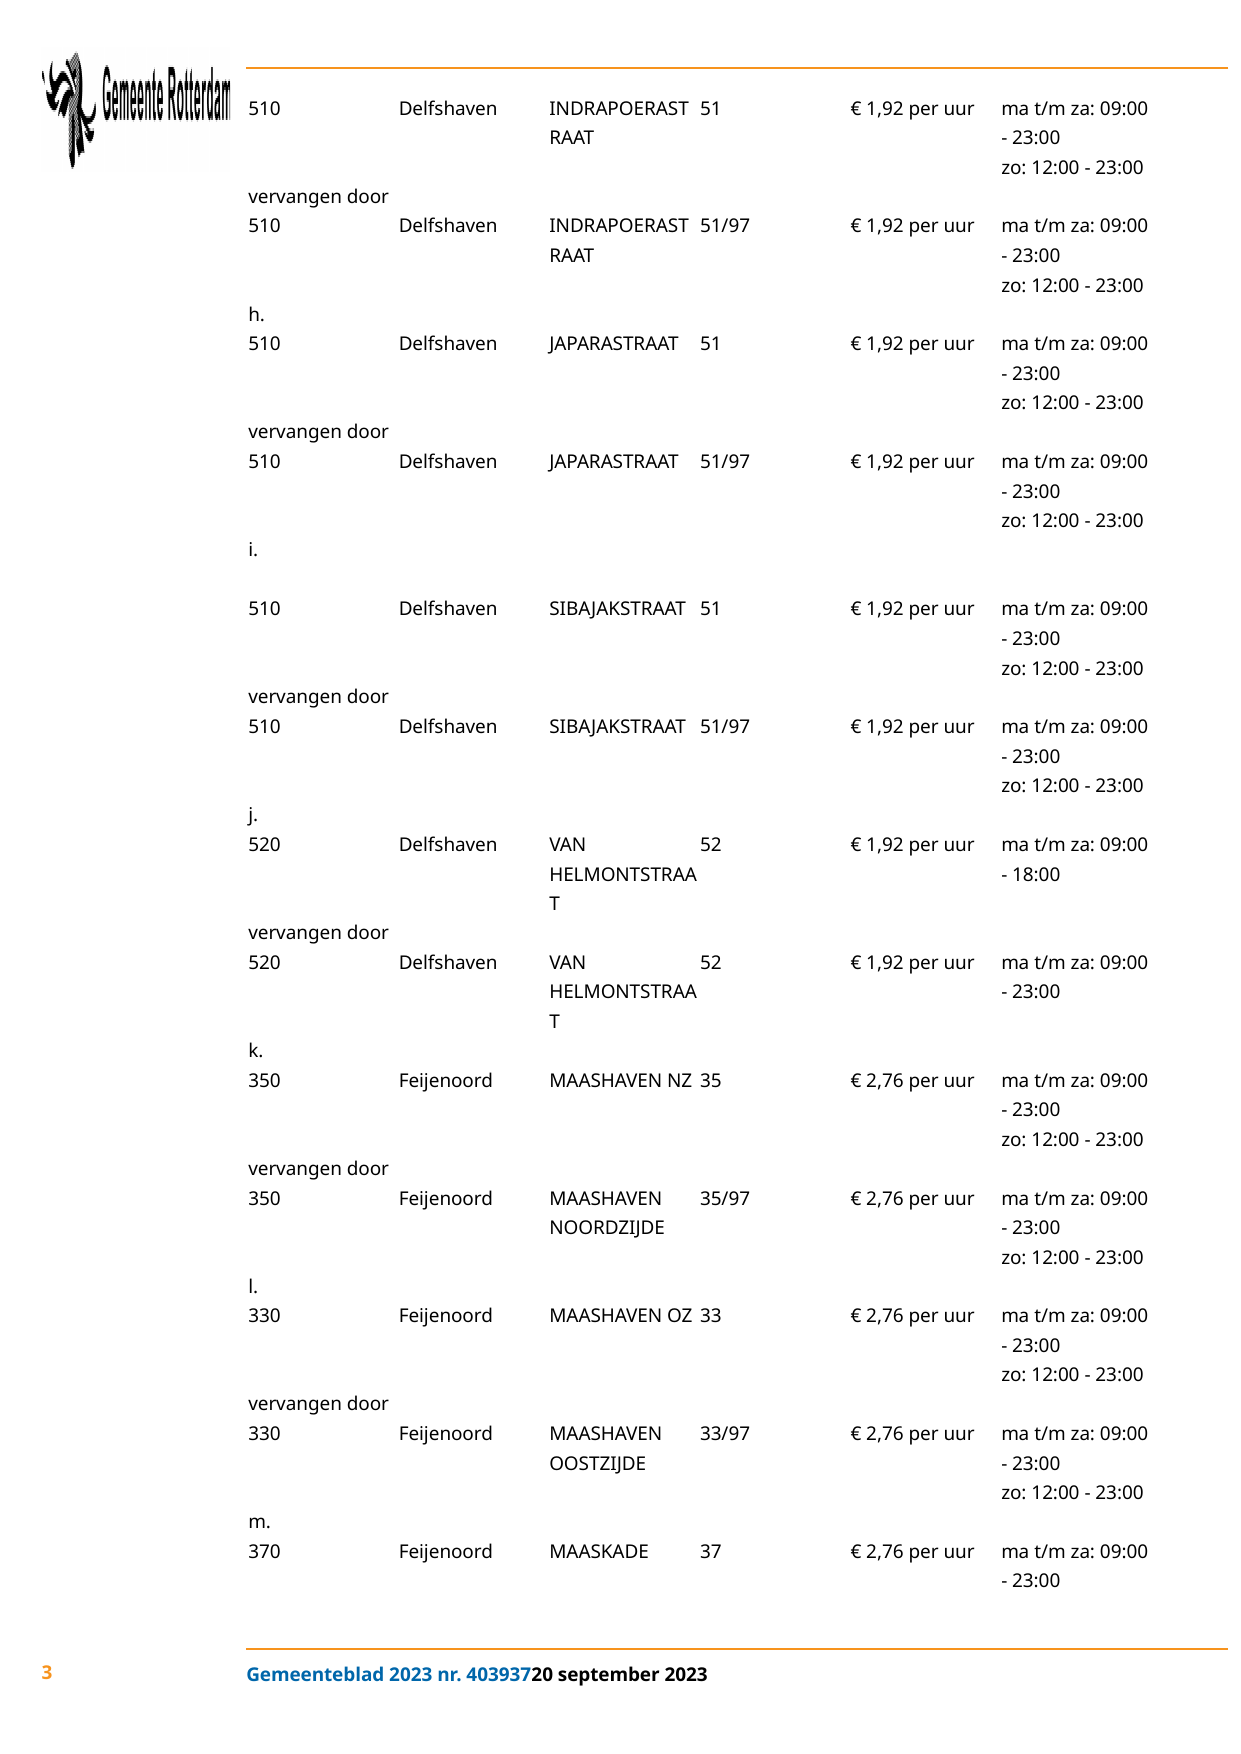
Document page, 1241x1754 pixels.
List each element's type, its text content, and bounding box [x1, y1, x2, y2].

table_header € 2,76 per uur [850, 1420, 1001, 1505]
table_header Delfshaven [399, 596, 549, 681]
text vervangen door [248, 418, 1152, 444]
table_header 510 [248, 448, 398, 533]
table_header ma t/m za: 09:00 - 23:00 [1001, 949, 1152, 1034]
table_header ma t/m za: 09:00 - 23:00 zo: 12:00 - 23:00 [1001, 714, 1152, 798]
table_header 37 [700, 1538, 850, 1593]
table_header SIBAJAKSTRAAT [549, 596, 700, 681]
table_header ma t/m za: 09:00 - 23:00 zo: 12:00 - 23:00 [1001, 1067, 1152, 1152]
text k. [248, 1037, 1152, 1063]
table_header 52 [700, 949, 850, 1034]
table_header Feijenoord [399, 1420, 549, 1505]
text vervangen door [248, 1155, 1152, 1181]
table_header Delfshaven [399, 448, 549, 533]
table_header 51 [700, 95, 850, 180]
text i. [248, 536, 1152, 562]
table_header ma t/m za: 09:00 - 23:00 zo: 12:00 - 23:00 [1001, 1185, 1152, 1269]
table_header € 1,92 per uur [850, 714, 1001, 798]
table_header ma t/m za: 09:00 - 18:00 [1001, 831, 1152, 916]
table_header MAASHAVEN NZ [549, 1067, 700, 1152]
table_header ma t/m za: 09:00 - 23:00 zo: 12:00 - 23:00 [1001, 95, 1152, 180]
text vervangen door [248, 919, 1152, 945]
table_header 51 [700, 330, 850, 415]
table_header Delfshaven [399, 831, 549, 916]
table_header SIBAJAKSTRAAT [549, 714, 700, 798]
table_header 510 [248, 714, 398, 798]
table_header € 1,92 per uur [850, 949, 1001, 1034]
table_header ma t/m za: 09:00 - 23:00 [1001, 1538, 1152, 1593]
table_header € 1,92 per uur [850, 831, 1001, 916]
table_header 35 [700, 1067, 850, 1152]
table_header ma t/m za: 09:00 - 23:00 zo: 12:00 - 23:00 [1001, 213, 1152, 297]
table_header Feijenoord [399, 1185, 549, 1269]
table_header 330 [248, 1303, 398, 1387]
table_header € 2,76 per uur [850, 1538, 1001, 1593]
table_header ma t/m za: 09:00 - 23:00 zo: 12:00 - 23:00 [1001, 330, 1152, 415]
table_header 51/97 [700, 213, 850, 297]
table_header Feijenoord [399, 1067, 549, 1152]
table_header € 2,76 per uur [850, 1067, 1001, 1152]
table_header 350 [248, 1067, 398, 1152]
table_header ma t/m za: 09:00 - 23:00 zo: 12:00 - 23:00 [1001, 1303, 1152, 1387]
text vervangen door [248, 1391, 1152, 1416]
table_header ma t/m za: 09:00 - 23:00 zo: 12:00 - 23:00 [1001, 1420, 1152, 1505]
table_header MAASHAVEN NOORDZIJDE [549, 1185, 700, 1269]
table_header Feijenoord [399, 1303, 549, 1387]
table_header 510 [248, 330, 398, 415]
table_header Delfshaven [399, 95, 549, 180]
table_header € 1,92 per uur [850, 213, 1001, 297]
table_header 350 [248, 1185, 398, 1269]
table_header INDRAPOERASTRAAT [549, 95, 700, 180]
table_header JAPARASTRAAT [549, 330, 700, 415]
table_header 51/97 [700, 448, 850, 533]
text h. [248, 301, 1152, 326]
table_header MAASKADE [549, 1538, 700, 1593]
table_header Delfshaven [399, 330, 549, 415]
table_header VAN HELMONTSTRAAT [549, 831, 700, 916]
table_header Feijenoord [399, 1538, 549, 1593]
table_header € 2,76 per uur [850, 1185, 1001, 1269]
table_header 51/97 [700, 714, 850, 798]
table_header 330 [248, 1420, 398, 1505]
table_header € 1,92 per uur [850, 448, 1001, 533]
table_header Delfshaven [399, 714, 549, 798]
table_header € 1,92 per uur [850, 330, 1001, 415]
text m. [248, 1508, 1152, 1534]
table_header 510 [248, 213, 398, 297]
table_header MAASHAVEN OZ [549, 1303, 700, 1387]
table_header INDRAPOERASTRAAT [549, 213, 700, 297]
table_header ma t/m za: 09:00 - 23:00 zo: 12:00 - 23:00 [1001, 596, 1152, 681]
picture [41, 47, 231, 172]
table_header 35/97 [700, 1185, 850, 1269]
table_header 510 [248, 596, 398, 681]
text j. [248, 802, 1152, 827]
table_header € 1,92 per uur [850, 596, 1001, 681]
table_header Delfshaven [399, 213, 549, 297]
text l. [248, 1273, 1152, 1298]
table_header 370 [248, 1538, 398, 1593]
text vervangen door [248, 684, 1152, 709]
table_header JAPARASTRAAT [549, 448, 700, 533]
table_header € 1,92 per uur [850, 95, 1001, 180]
text vervangen door [248, 183, 1152, 209]
table_header 510 [248, 95, 398, 180]
table_header Delfshaven [399, 949, 549, 1034]
table_header VAN HELMONTSTRAAT [549, 949, 700, 1034]
table_header 52 [700, 831, 850, 916]
table_header € 2,76 per uur [850, 1303, 1001, 1387]
table_header ma t/m za: 09:00 - 23:00 zo: 12:00 - 23:00 [1001, 448, 1152, 533]
table_header 51 [700, 596, 850, 681]
table_header MAASHAVEN OOSTZIJDE [549, 1420, 700, 1505]
table_header 33/97 [700, 1420, 850, 1505]
table_header 33 [700, 1303, 850, 1387]
table_header 520 [248, 831, 398, 916]
table_header 520 [248, 949, 398, 1034]
